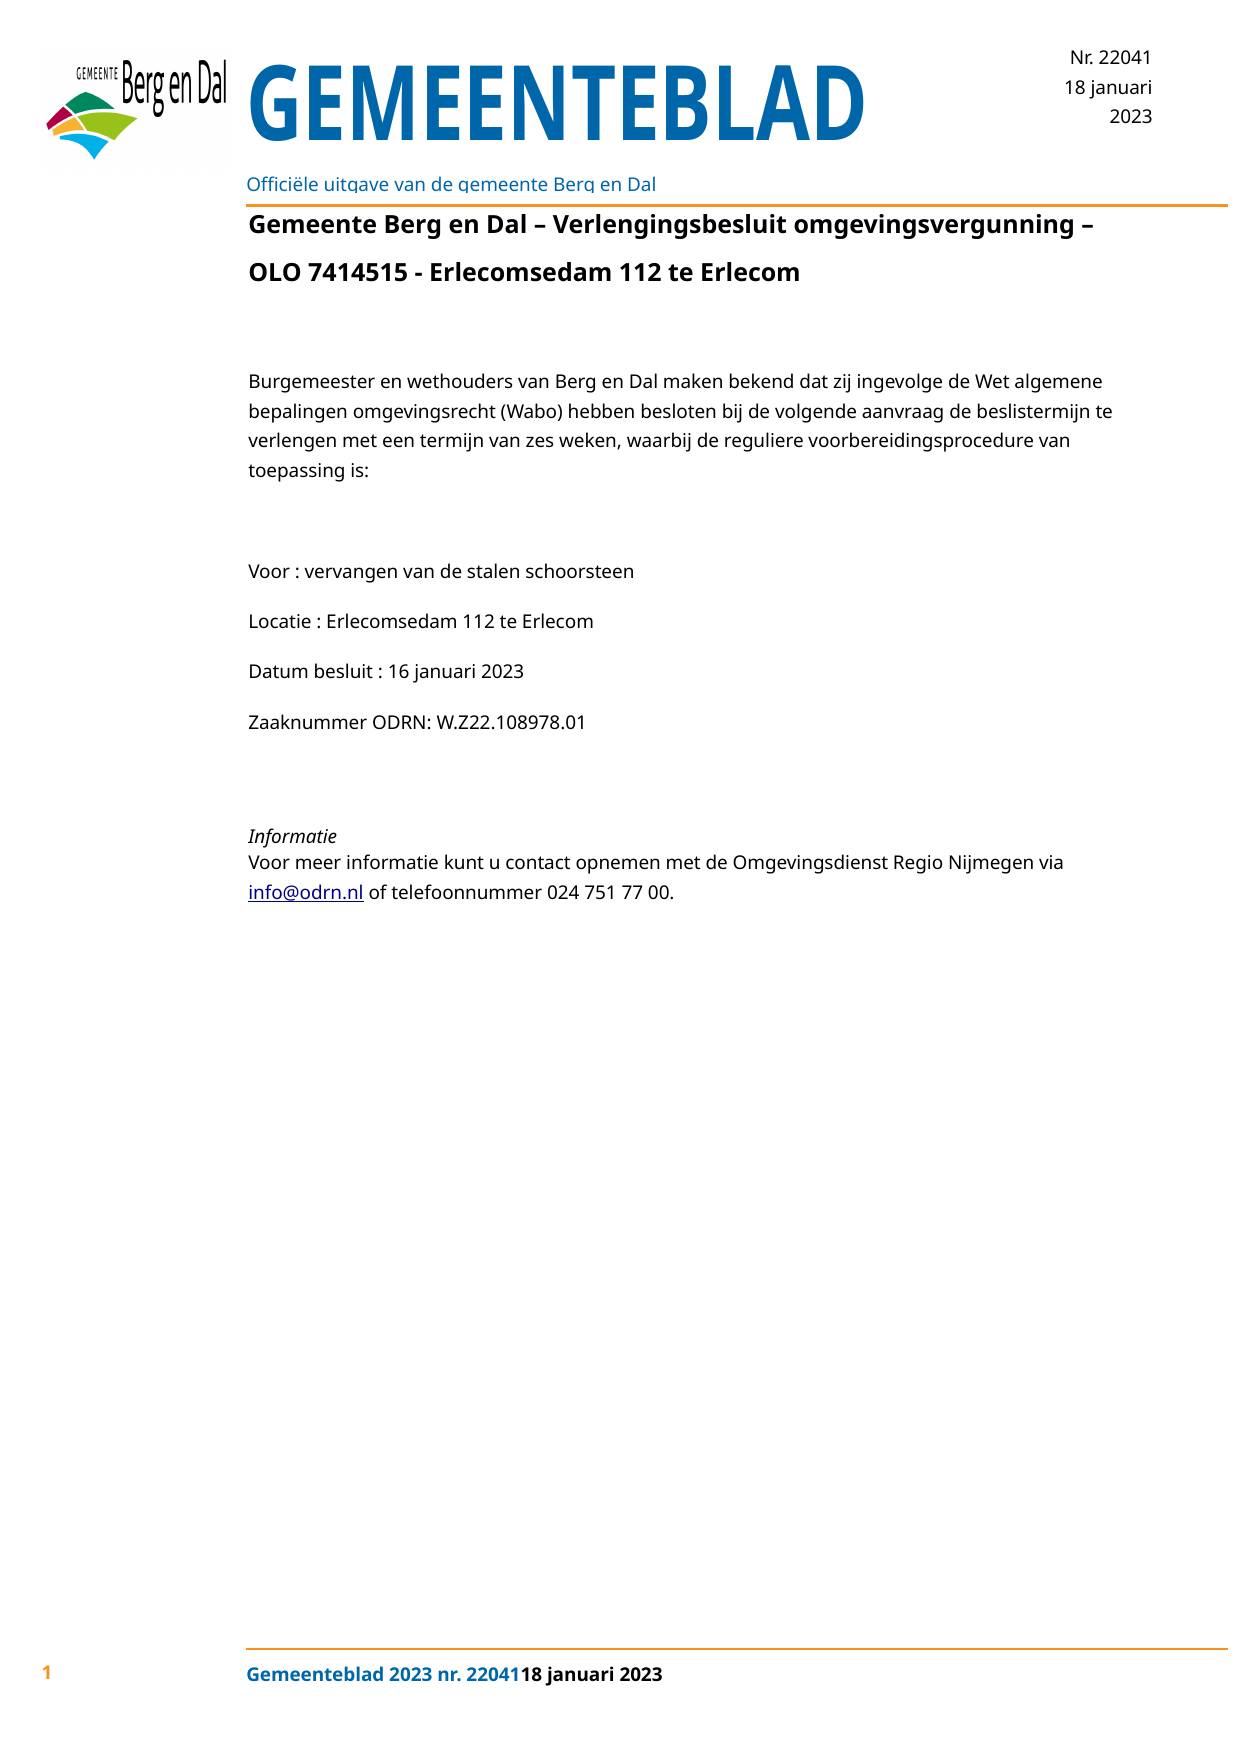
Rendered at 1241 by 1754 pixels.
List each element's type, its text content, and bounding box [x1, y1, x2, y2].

picture [41, 47, 231, 172]
text Burgemeester en wethouders van Berg en Dal maken bekend dat zij ingevolge de Wet algemene bepalingen omgevingsrecht (Wabo) hebben besloten bij de volgende aanvraag de beslistermijn te verlengen met een termijn van zes weken, waarbij de reguliere voorbereidingsprocedure van toepassing is: [248, 368, 1152, 483]
text Zaaknummer ODRN: W.Z22.108978.01 [248, 709, 1152, 735]
text Datum besluit : 16 januari 2023 [248, 659, 1152, 684]
text Locatie : Erlecomsedam 112 te Erlecom [248, 608, 1152, 634]
text Voor : vervangen van de stalen schoorsteen [248, 558, 1152, 584]
text Voor meer informatie kunt u contact opnemen met de Omgevingsdienst Regio Nijmegen via info@odrn.nl of telefoonnummer 024 751 77 00. [248, 849, 1152, 904]
text Informatie [248, 823, 1152, 849]
text Gemeente Berg en Dal – Verlengingsbesluit omgevingsvergunning – OLO 7414515 - Erlecomsedam 112 te Erlecom [248, 207, 1152, 288]
